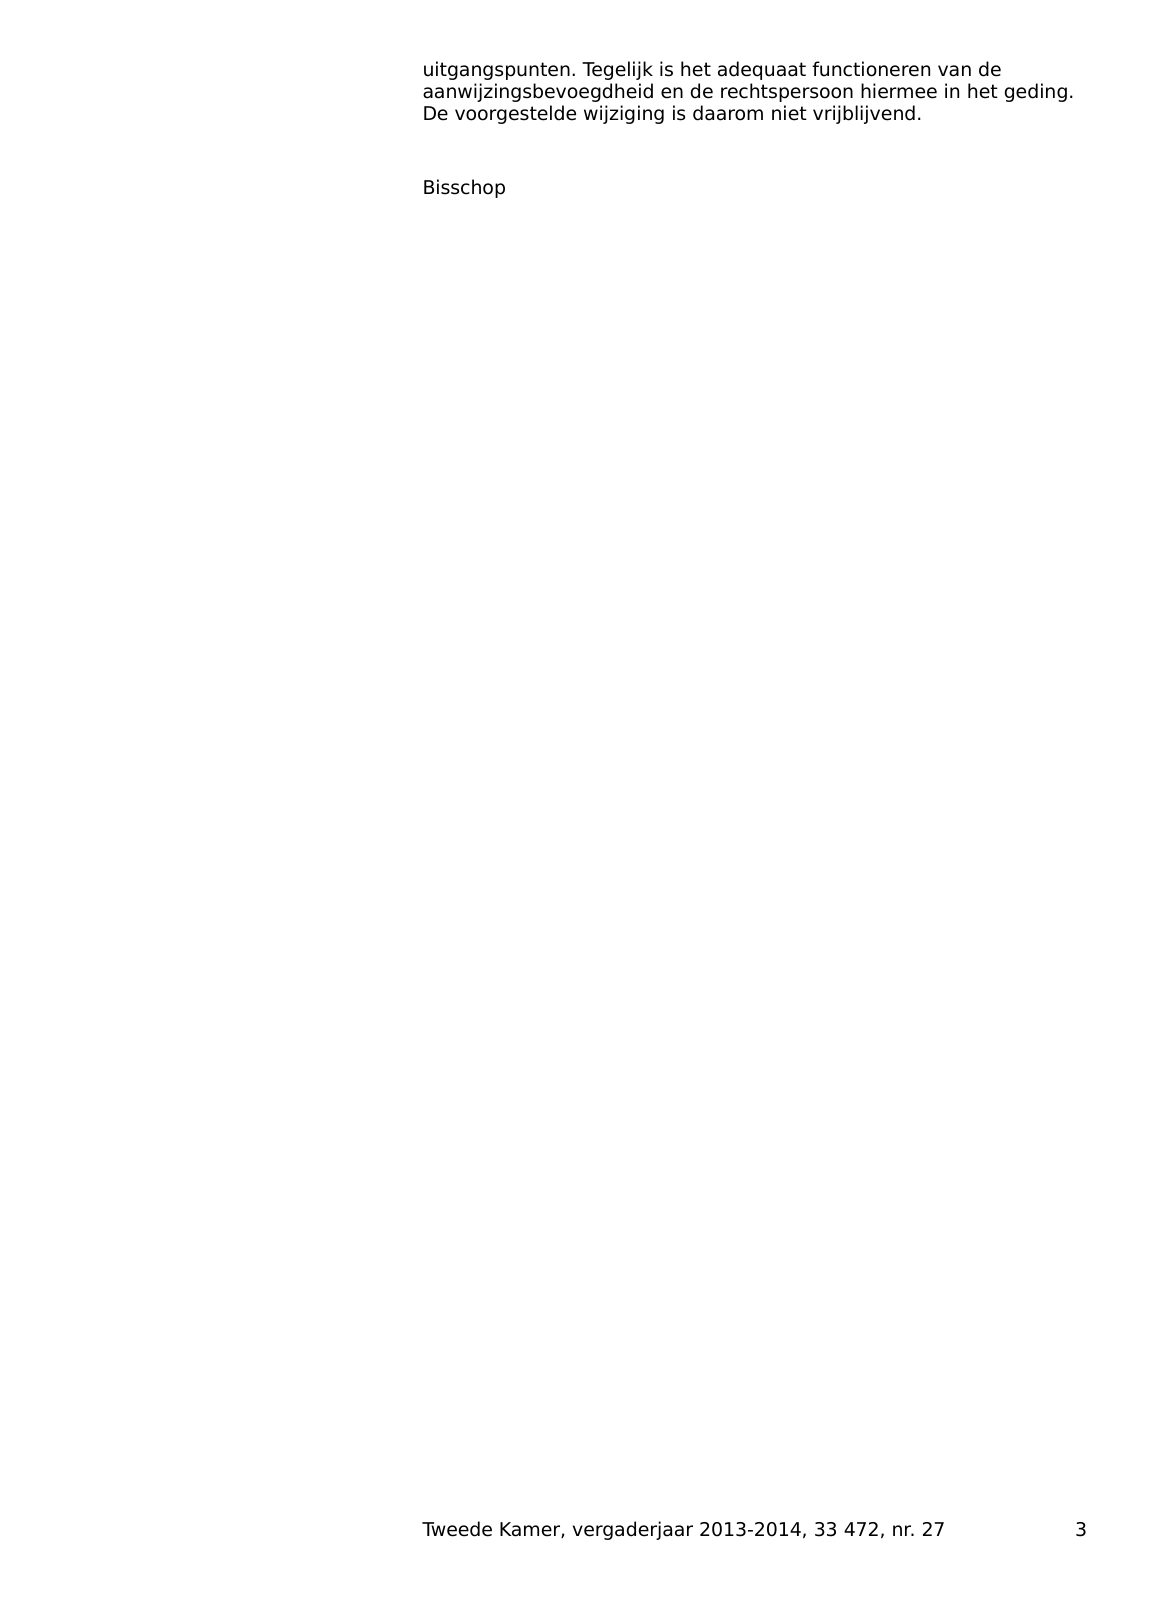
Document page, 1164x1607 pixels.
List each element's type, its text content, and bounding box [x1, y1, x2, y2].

text Bisschop [422, 155, 1087, 199]
text uitgangspunten. Tegelijk is het adequaat functioneren van de aanwijzingsbevoegdheid en de rechtspersoon hiermee in het geding. De voorgestelde wijziging is daarom niet vrijblijvend. [422, 59, 1087, 125]
